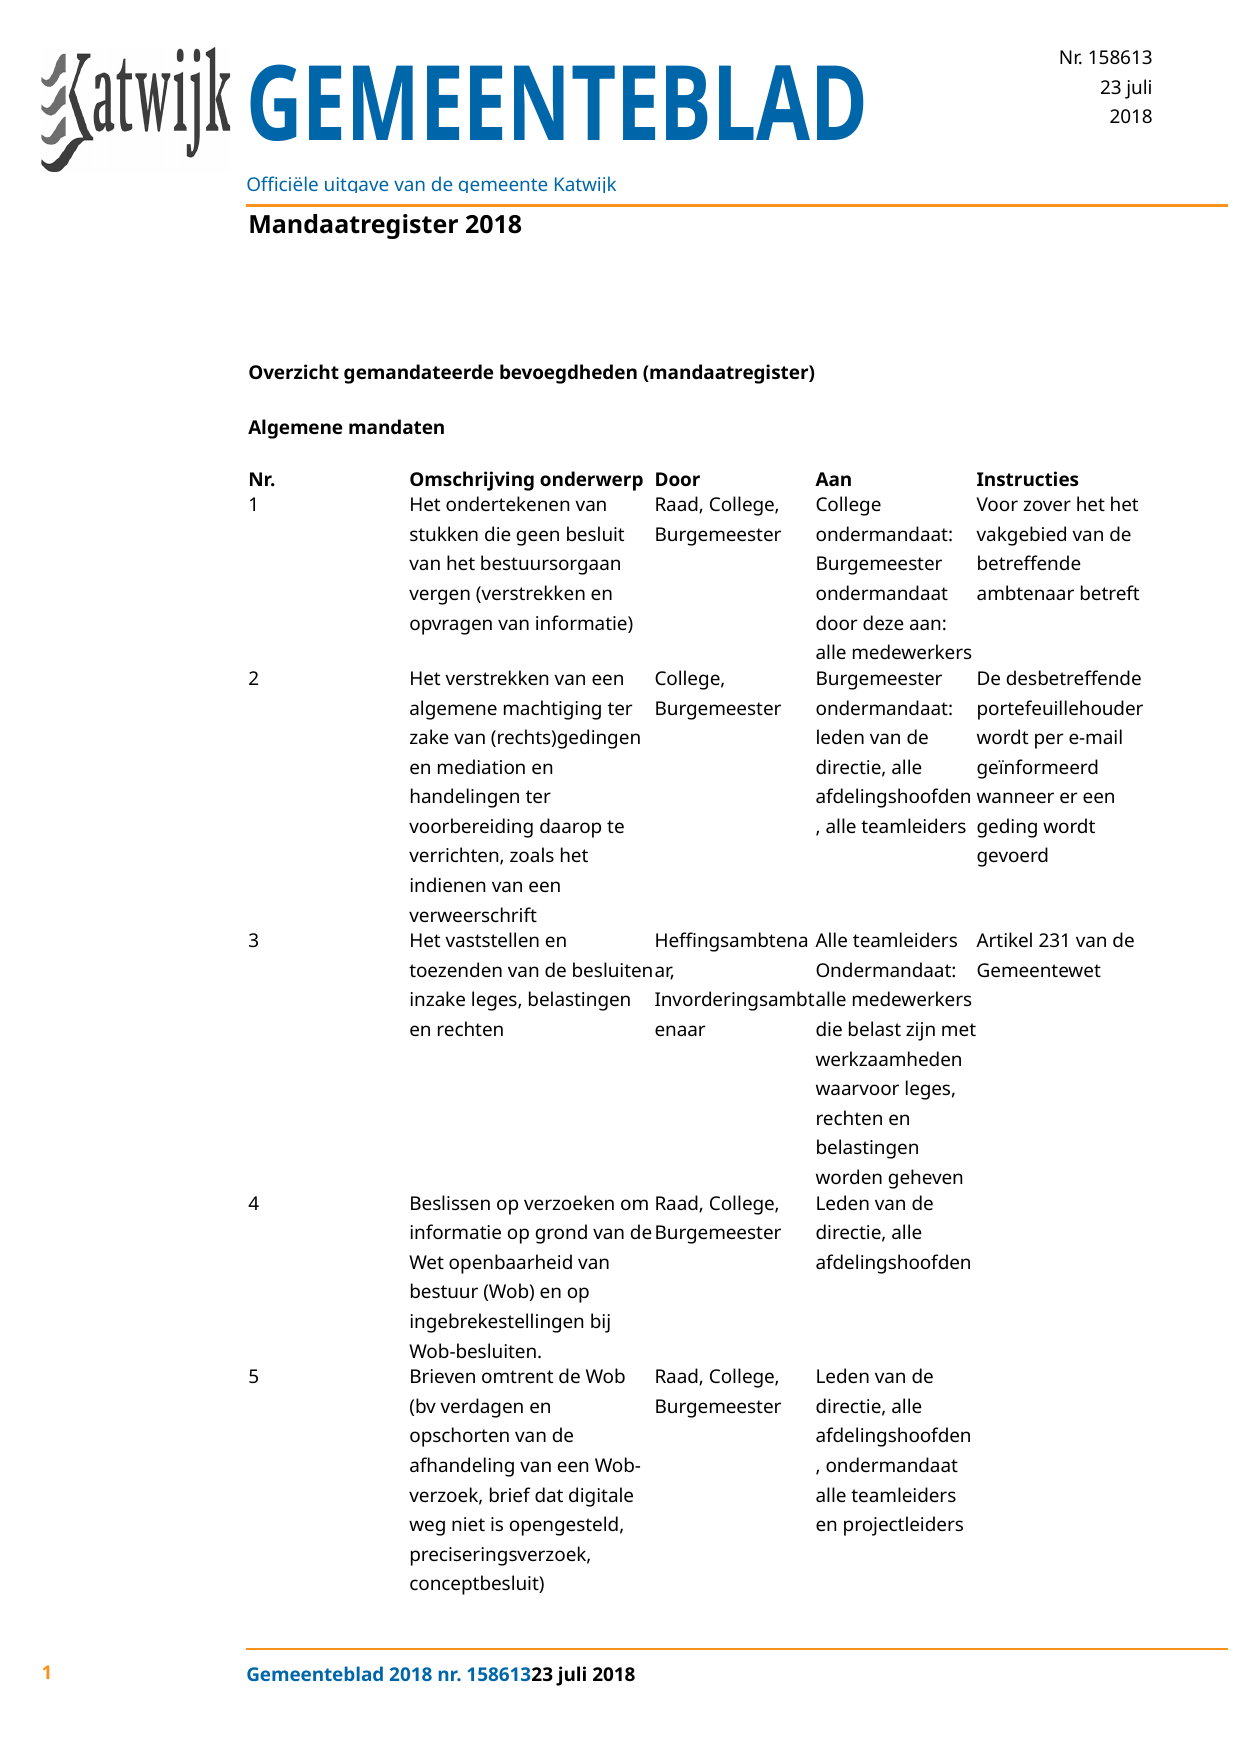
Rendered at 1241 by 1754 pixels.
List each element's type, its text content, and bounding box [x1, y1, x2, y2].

table_cell Nr. [248, 466, 409, 491]
table_cell Raad, College, Burgemeester [654, 1364, 815, 1596]
table_cell [976, 1364, 1152, 1596]
table_cell [409, 440, 654, 466]
table_cell Aan [815, 466, 976, 491]
table_cell Artikel 231 van de Gemeentewet [976, 928, 1152, 1190]
table_cell Alle teamleiders Ondermandaat: alle medewerkers die belast zijn met werkzaamheden waarvoor leges, rechten en belastingen worden geheven [815, 928, 976, 1190]
text Mandaatregister 2018 [248, 207, 1152, 241]
table_cell [976, 440, 1152, 466]
table_cell 2 [248, 665, 409, 927]
table_cell [976, 1190, 1152, 1363]
table_cell Burgemeester ondermandaat: leden van de directie, alle afdelingshoofden, alle teamleiders [815, 665, 976, 927]
table_cell [654, 440, 815, 466]
table_header Algemene mandaten [248, 414, 1152, 440]
table_cell Beslissen op verzoeken om informatie op grond van de Wet openbaarheid van bestuur (Wob) en op ingebrekestellingen bij Wob-besluiten. [409, 1190, 654, 1363]
table_cell [248, 440, 409, 466]
table_cell 1 [248, 491, 409, 665]
table_cell College ondermandaat: Burgemeester ondermandaat door deze aan: alle medewerkers [815, 491, 976, 665]
table_cell College, Burgemeester [654, 665, 815, 927]
table_cell 4 [248, 1190, 409, 1363]
table_cell Leden van de directie, alle afdelingshoofden [815, 1190, 976, 1363]
table_cell Instructies [976, 466, 1152, 491]
table_cell 3 [248, 928, 409, 1190]
table_cell Het ondertekenen van stukken die geen besluit van het bestuursorgaan vergen (verstrekken en opvragen van informatie) [409, 491, 654, 665]
table_cell De desbetreffende portefeuillehouder wordt per e-mail geïnformeerd wanneer er een geding wordt gevoerd [976, 665, 1152, 927]
table_cell Het verstrekken van een algemene machtiging ter zake van (rechts)gedingen en mediation en handelingen ter voorbereiding daarop te verrichten, zoals het indienen van een verweerschrift [409, 665, 654, 927]
table_cell Raad, College, Burgemeester [654, 1190, 815, 1363]
text Overzicht gemandateerde bevoegdheden (mandaatregister) [248, 359, 1152, 384]
table_cell [815, 440, 976, 466]
table_cell Omschrijving onderwerp [409, 466, 654, 491]
table_cell Heffingsambtenaar, Invorderingsambtenaar [654, 928, 815, 1190]
table_cell Door [654, 466, 815, 491]
table_cell Brieven omtrent de Wob (bv verdagen en opschorten van de afhandeling van een Wob-verzoek, brief dat digitale weg niet is opengesteld, preciseringsverzoek, conceptbesluit) [409, 1364, 654, 1596]
table_cell Leden van de directie, alle afdelingshoofden, ondermandaat alle teamleiders en projectleiders [815, 1364, 976, 1596]
table_cell Raad, College, Burgemeester [654, 491, 815, 665]
table_cell Voor zover het het vakgebied van de betreffende ambtenaar betreft [976, 491, 1152, 665]
table_cell 5 [248, 1364, 409, 1596]
table_cell Het vaststellen en toezenden van de besluiten inzake leges, belastingen en rechten [409, 928, 654, 1190]
picture [41, 47, 231, 172]
